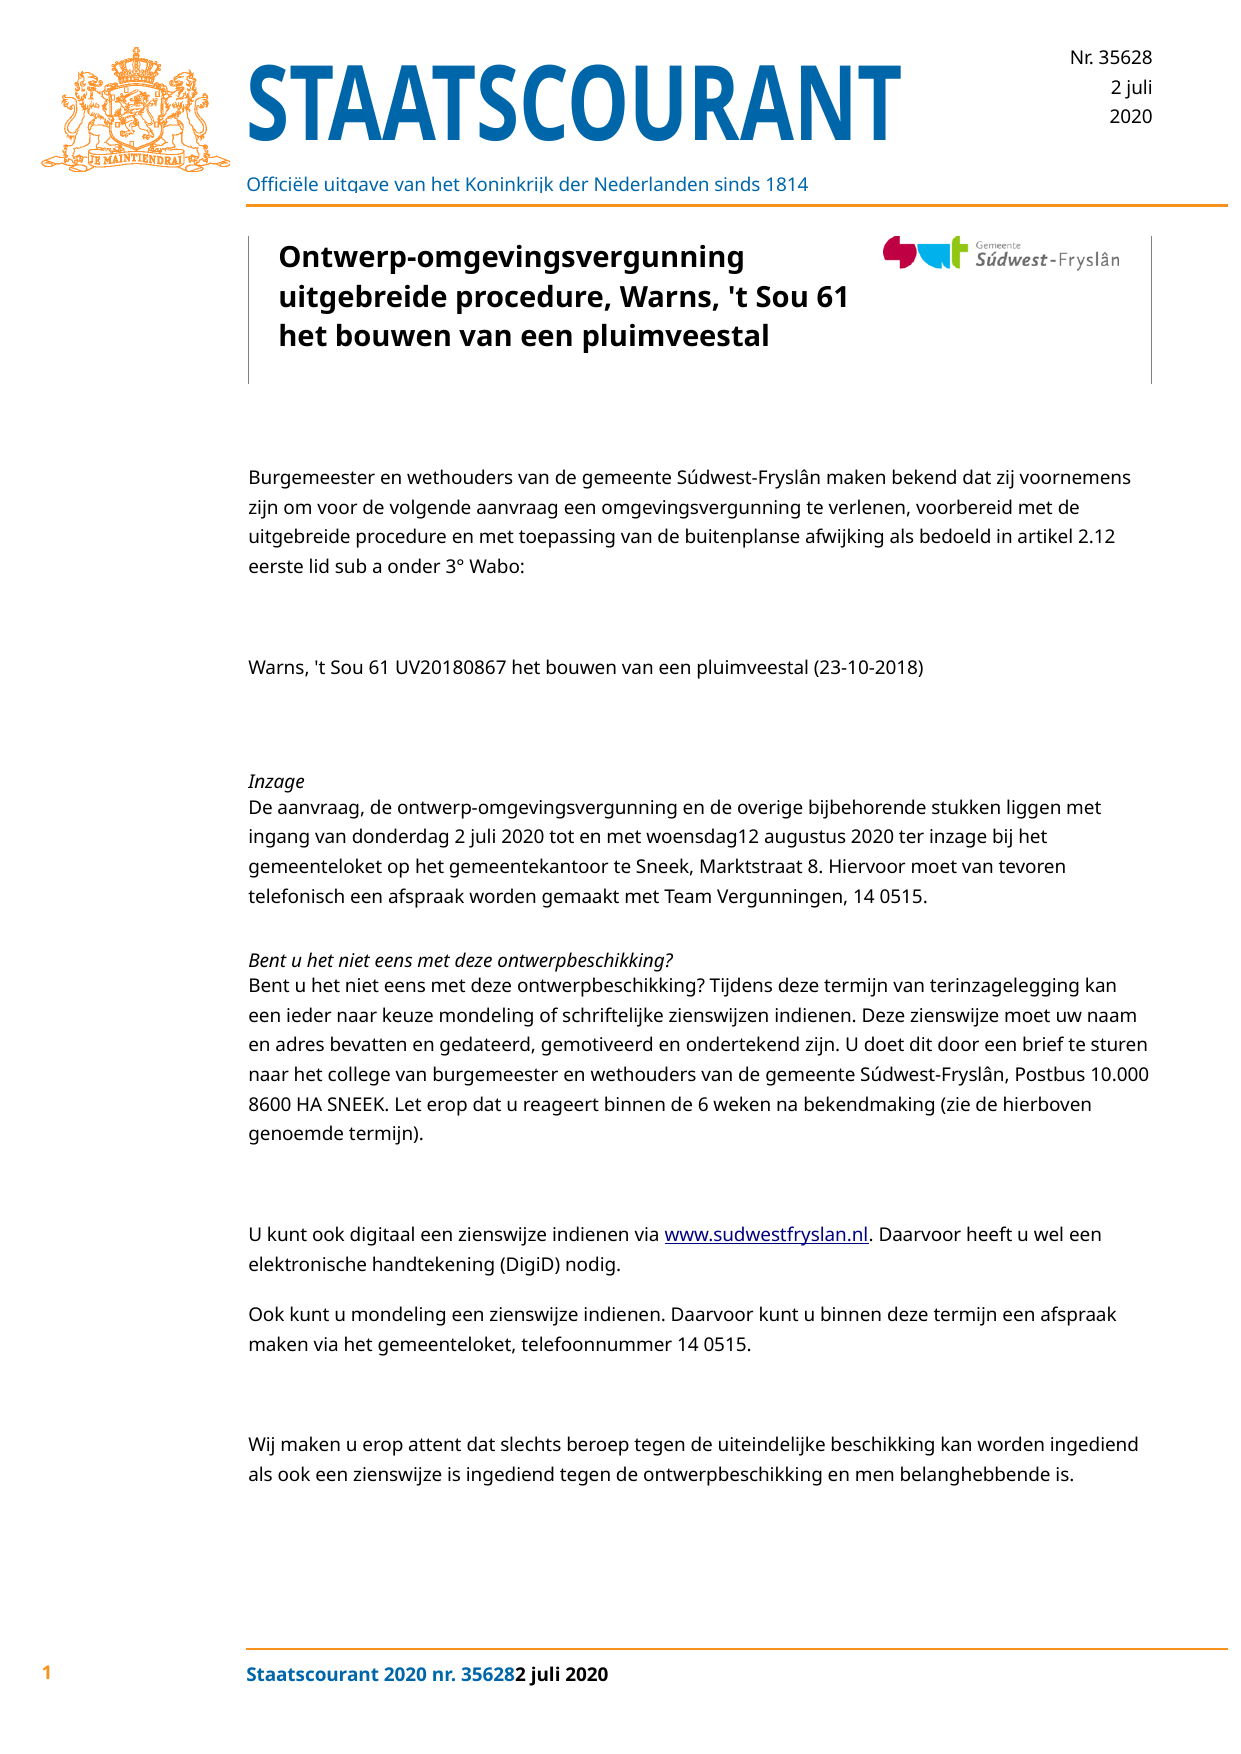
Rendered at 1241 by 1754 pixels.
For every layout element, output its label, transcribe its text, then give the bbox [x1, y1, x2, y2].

text De aanvraag, de ontwerp-omgevingsvergunning en de overige bijbehorende stukken liggen met ingang van donderdag 2 juli 2020 tot en met woensdag12 augustus 2020 ter inzage bij het gemeenteloket op het gemeentekantoor te Sneek, Marktstraat 8. Hiervoor moet van tevoren telefonisch een afspraak worden gemaakt met Team Vergunningen, 14 0515. [248, 794, 1152, 908]
picture [41, 47, 231, 172]
text Burgemeester en wethouders van de gemeente Súdwest-Fryslân maken bekend dat zij voornemens zijn om voor de volgende aanvraag een omgevingsvergunning te verlenen, voorbereid met de uitgebreide procedure en met toepassing van de buitenplanse afwijking als bedoeld in artikel 2.12 eerste lid sub a onder 3° Wabo: [248, 464, 1152, 579]
text Wij maken u erop attent dat slechts beroep tegen de uiteindelijke beschikking kan worden ingediend als ook een zienswijze is ingediend tegen de ontwerpbeschikking en men belanghebbende is. [248, 1432, 1152, 1487]
text Warns, 't Sou 61 UV20180867 het bouwen van een pluimveestal (23-10-2018) [248, 654, 1152, 680]
text Bent u het niet eens met deze ontwerpbeschikking? [248, 947, 1152, 972]
text Bent u het niet eens met deze ontwerpbeschikking? Tijdens deze termijn van terinzagelegging kan een ieder naar keuze mondeling of schriftelijke zienswijzen indienen. Deze zienswijze moet uw naam en adres bevatten en gedateerd, gemotiveerd en ondertekend zijn. U doet dit door een brief te sturen naar het college van burgemeester en wethouders van de gemeente Súdwest-Fryslân, Postbus 10.000 8600 HA SNEEK. Let erop dat u reageert binnen de 6 weken na bekendmaking (zie de hierboven genoemde termijn). [248, 972, 1152, 1146]
text U kunt ook digitaal een zienswijze indienen via www.sudwestfryslan.nl. Daarvoor heeft u wel een elektronische handtekening (DigiD) nodig. [248, 1221, 1152, 1277]
table_header [850, 236, 1151, 384]
text Ook kunt u mondeling een zienswijze indienen. Daarvoor kunt u binnen deze termijn een afspraak maken via het gemeenteloket, telefoonnummer 14 0515. [248, 1301, 1152, 1357]
text Inzage [248, 768, 1152, 794]
picture [882, 236, 1119, 272]
table_header Ontwerp-omgevingsvergunning uitgebreide procedure, Warns, 't Sou 61 het bouwen van een pluimveestal [249, 236, 850, 384]
